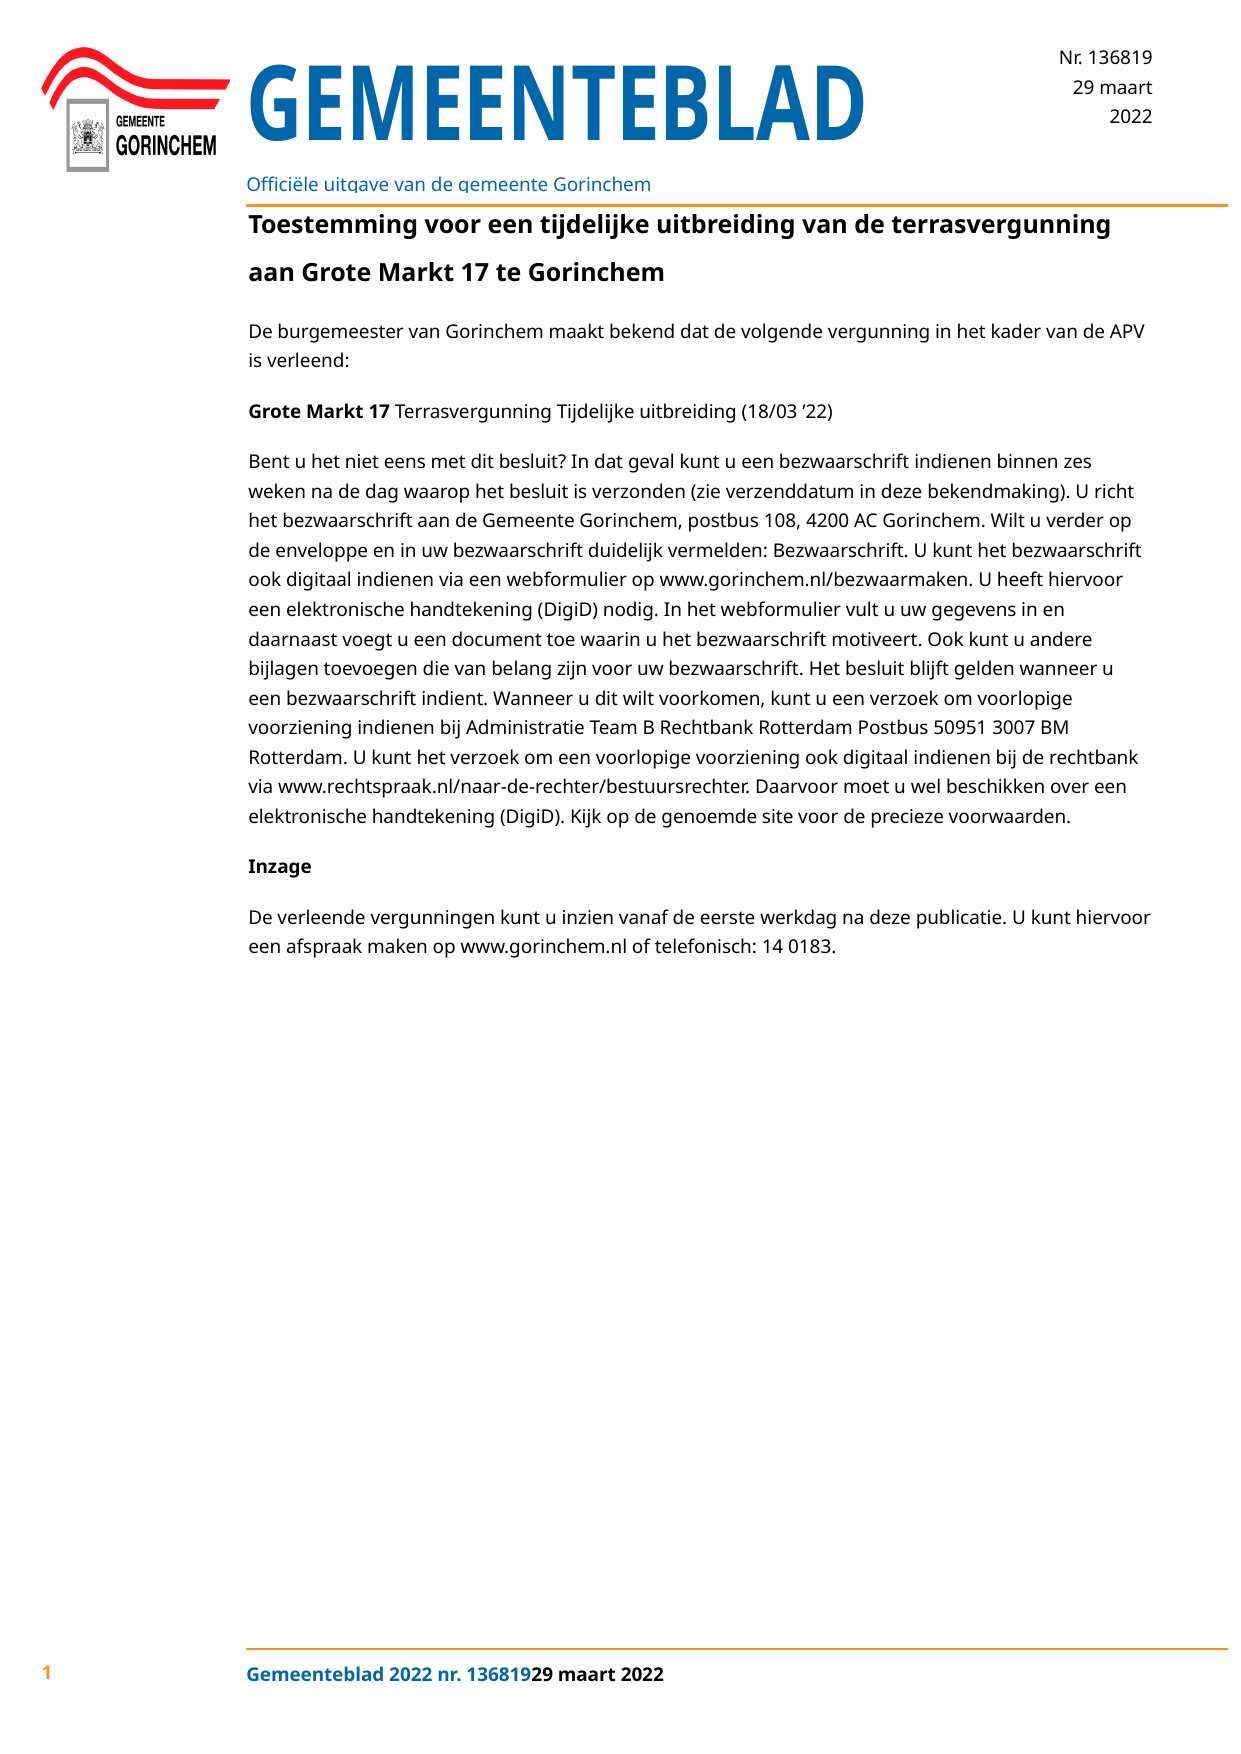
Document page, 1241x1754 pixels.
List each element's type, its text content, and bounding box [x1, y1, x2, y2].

text Inzage [248, 854, 1152, 879]
text Toestemming voor een tijdelijke uitbreiding van de terrasvergunning aan Grote Markt 17 te Gorinchem [248, 207, 1152, 288]
text Bent u het niet eens met dit besluit? In dat geval kunt u een bezwaarschrift indienen binnen zes weken na de dag waarop het besluit is verzonden (zie verzenddatum in deze bekendmaking). U richt het bezwaarschrift aan de Gemeente Gorinchem, postbus 108, 4200 AC Gorinchem. Wilt u verder op de enveloppe en in uw bezwaarschrift duidelijk vermelden: Bezwaarschrift. U kunt het bezwaarschrift ook digitaal indienen via een webformulier op www.gorinchem.nl/bezwaarmaken. U heeft hiervoor een elektronische handtekening (DigiD) nodig. In het webformulier vult u uw gegevens in en daarnaast voegt u een document toe waarin u het bezwaarschrift motiveert. Ook kunt u andere bijlagen toevoegen die van belang zijn voor uw bezwaarschrift. Het besluit blijft gelden wanneer u een bezwaarschrift indient. Wanneer u dit wilt voorkomen, kunt u een verzoek om voorlopige voorziening indienen bij Administratie Team B Rechtbank Rotterdam Postbus 50951 3007 BM Rotterdam. U kunt het verzoek om een voorlopige voorziening ook digitaal indienen bij de rechtbank via www.rechtspraak.nl/naar-de-rechter/bestuursrechter. Daarvoor moet u wel beschikken over een elektronische handtekening (DigiD). Kijk op de genoemde site voor de precieze voorwaarden. [248, 448, 1152, 829]
text De verleende vergunningen kunt u inzien vanaf de eerste werkdag na deze publicatie. U kunt hiervoor een afspraak maken op www.gorinchem.nl of telefonisch: 14 0183. [248, 904, 1152, 959]
text Grote Markt 17 Terrasvergunning Tijdelijke uitbreiding (18/03 ’22) [248, 398, 1152, 424]
picture [41, 47, 231, 172]
text De burgemeester van Gorinchem maakt bekend dat de volgende vergunning in het kader van de APV is verleend: [248, 318, 1152, 373]
